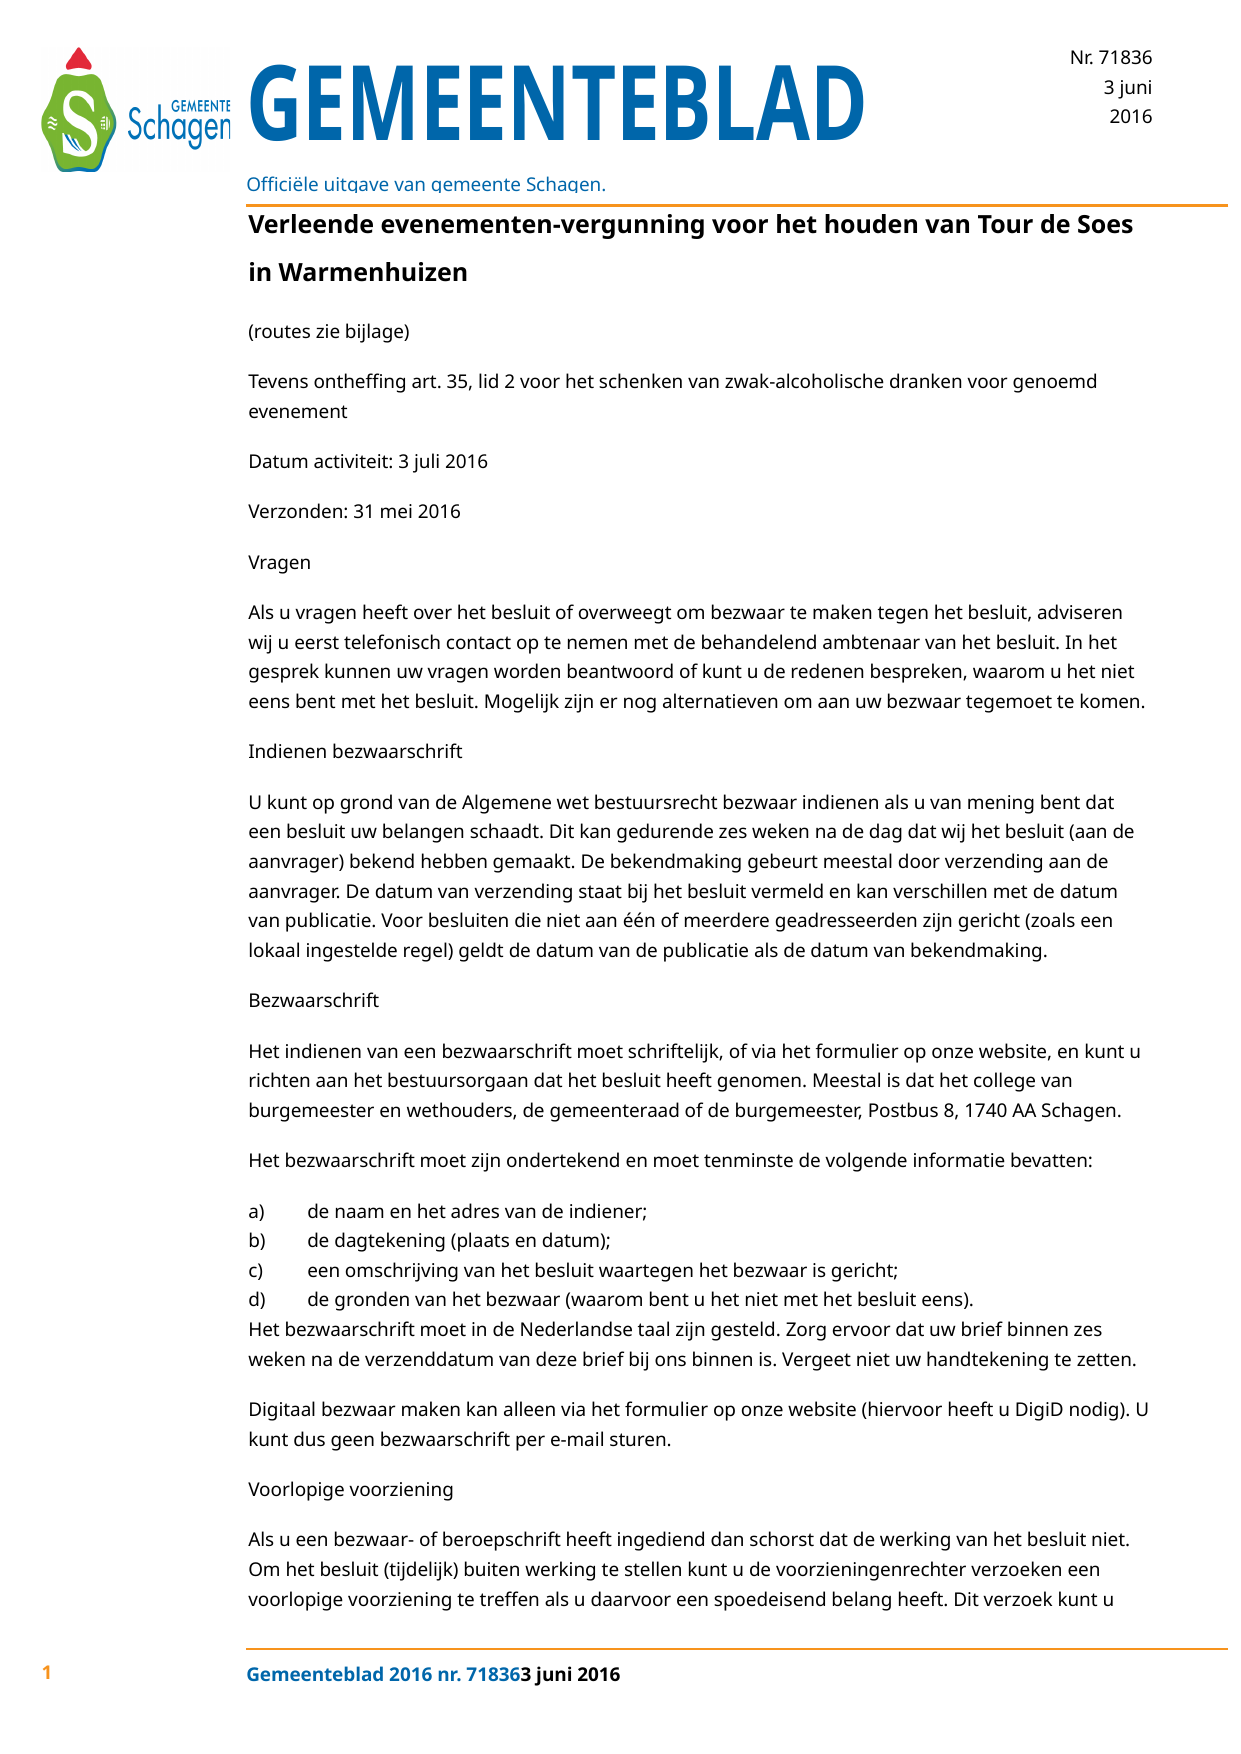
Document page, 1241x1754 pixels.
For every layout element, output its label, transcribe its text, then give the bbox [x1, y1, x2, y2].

text Verleende evenementen-vergunning voor het houden van Tour de Soes in Warmenhuizen [248, 207, 1152, 288]
text Als u een bezwaar- of beroepschrift heeft ingediend dan schorst dat de werking van het besluit niet. Om het besluit (tijdelijk) buiten werking te stellen kunt u de voorzieningenrechter verzoeken een voorlopige voorziening te treffen als u daarvoor een spoedeisend belang heeft. Dit verzoek kunt u [248, 1527, 1152, 1612]
list de naam en het adres van de indiener; [248, 1198, 1152, 1224]
text U kunt op grond van de Algemene wet bestuursrecht bezwaar indienen als u van mening bent dat een besluit uw belangen schaadt. Dit kan gedurende zes weken na de dag dat wij het besluit (aan de aanvrager) bekend hebben gemaakt. De bekendmaking gebeurt meestal door verzending aan de aanvrager. De datum van verzending staat bij het besluit vermeld en kan verschillen met de datum van publicatie. Voor besluiten die niet aan één of meerdere geadresseerden zijn gericht (zoals een lokaal ingestelde regel) geldt de datum van de publicatie als de datum van bekendmaking. [248, 789, 1152, 963]
picture [41, 47, 231, 172]
text Vragen [248, 549, 1152, 575]
text Het bezwaarschrift moet zijn ondertekend en moet tenminste de volgende informatie bevatten: [248, 1147, 1152, 1173]
text Bezwaarschrift [248, 987, 1152, 1013]
list een omschrijving van het besluit waartegen het bezwaar is gericht; [248, 1257, 1152, 1283]
text Voorlopige voorziening [248, 1476, 1152, 1502]
text Verzonden: 31 mei 2016 [248, 499, 1152, 524]
text Als u vragen heeft over het besluit of overweegt om bezwaar te maken tegen het besluit, adviseren wij u eerst telefonisch contact op te nemen met de behandelend ambtenaar van het besluit. In het gesprek kunnen uw vragen worden beantwoord of kunt u de redenen bespreken, waarom u het niet eens bent met het besluit. Mogelijk zijn er nog alternatieven om aan uw bezwaar tegemoet te komen. [248, 599, 1152, 714]
text Tevens ontheffing art. 35, lid 2 voor het schenken van zwak-alcoholische dranken voor genoemd evenement [248, 368, 1152, 424]
text Het bezwaarschrift moet in de Nederlandse taal zijn gesteld. Zorg ervoor dat uw brief binnen zes weken na de verzenddatum van deze brief bij ons binnen is. Vergeet niet uw handtekening te zetten. [248, 1316, 1152, 1372]
text (routes zie bijlage) [248, 318, 1152, 344]
text Datum activiteit: 3 juli 2016 [248, 448, 1152, 474]
text Indienen bezwaarschrift [248, 739, 1152, 764]
text Het indienen van een bezwaarschrift moet schriftelijk, of via het formulier op onze website, en kunt u richten aan het bestuursorgaan dat het besluit heeft genomen. Meestal is dat het college van burgemeester en wethouders, de gemeenteraad of de burgemeester, Postbus 8, 1740 AA Schagen. [248, 1038, 1152, 1123]
list de gronden van het bezwaar (waarom bent u het niet met het besluit eens). [248, 1287, 1152, 1312]
text Digitaal bezwaar maken kan alleen via het formulier op onze website (hiervoor heeft u DigiD nodig). U kunt dus geen bezwaarschrift per e-mail sturen. [248, 1396, 1152, 1452]
list de dagtekening (plaats en datum); [248, 1227, 1152, 1253]
